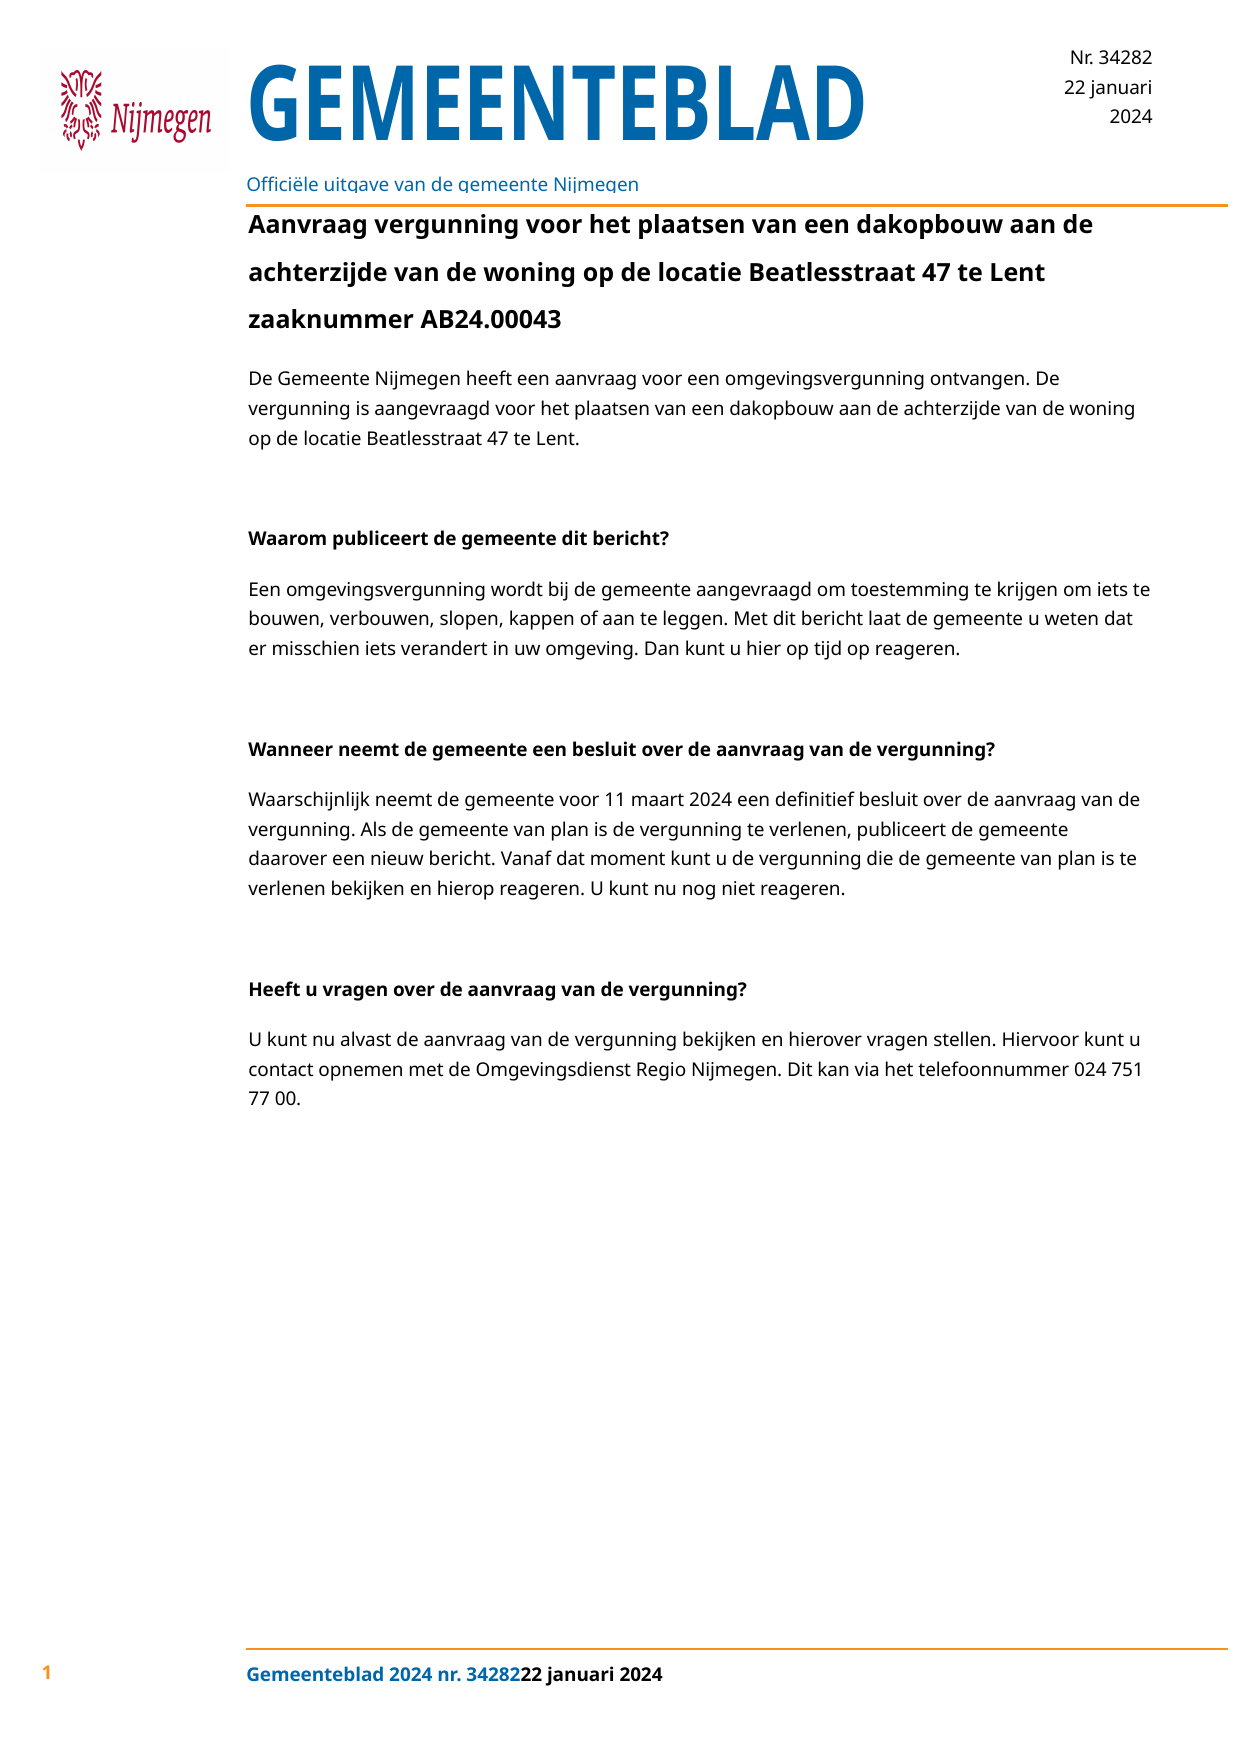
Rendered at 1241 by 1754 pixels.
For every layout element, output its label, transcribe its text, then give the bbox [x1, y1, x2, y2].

text U kunt nu alvast de aanvraag van de vergunning bekijken en hierover vragen stellen. Hiervoor kunt u contact opnemen met de Omgevingsdienst Regio Nijmegen. Dit kan via het telefoonnummer 024 751 77 00. [248, 1026, 1152, 1111]
text Wanneer neemt de gemeente een besluit over de aanvraag van de vergunning? [248, 736, 1152, 762]
text Waarschijnlijk neemt de gemeente voor 11 maart 2024 een definitief besluit over de aanvraag van de vergunning. Als de gemeente van plan is de vergunning te verlenen, publiceert de gemeente daarover een nieuw bericht. Vanaf dat moment kunt u de vergunning die de gemeente van plan is te verlenen bekijken en hierop reageren. U kunt nu nog niet reageren. [248, 786, 1152, 901]
text Waarom publiceert de gemeente dit bericht? [248, 526, 1152, 551]
picture [41, 47, 231, 172]
text De Gemeente Nijmegen heeft een aanvraag voor een omgevingsvergunning ontvangen. De vergunning is aangevraagd voor het plaatsen van een dakopbouw aan de achterzijde van de woning op de locatie Beatlesstraat 47 te Lent. [248, 366, 1152, 450]
text Heeft u vragen over de aanvraag van de vergunning? [248, 976, 1152, 1002]
text Aanvraag vergunning voor het plaatsen van een dakopbouw aan de achterzijde van de woning op de locatie Beatlesstraat 47 te Lent zaaknummer AB24.00043 [248, 207, 1152, 336]
text Een omgevingsvergunning wordt bij de gemeente aangevraagd om toestemming te krijgen om iets te bouwen, verbouwen, slopen, kappen of aan te leggen. Met dit bericht laat de gemeente u weten dat er misschien iets verandert in uw omgeving. Dan kunt u hier op tijd op reageren. [248, 576, 1152, 661]
